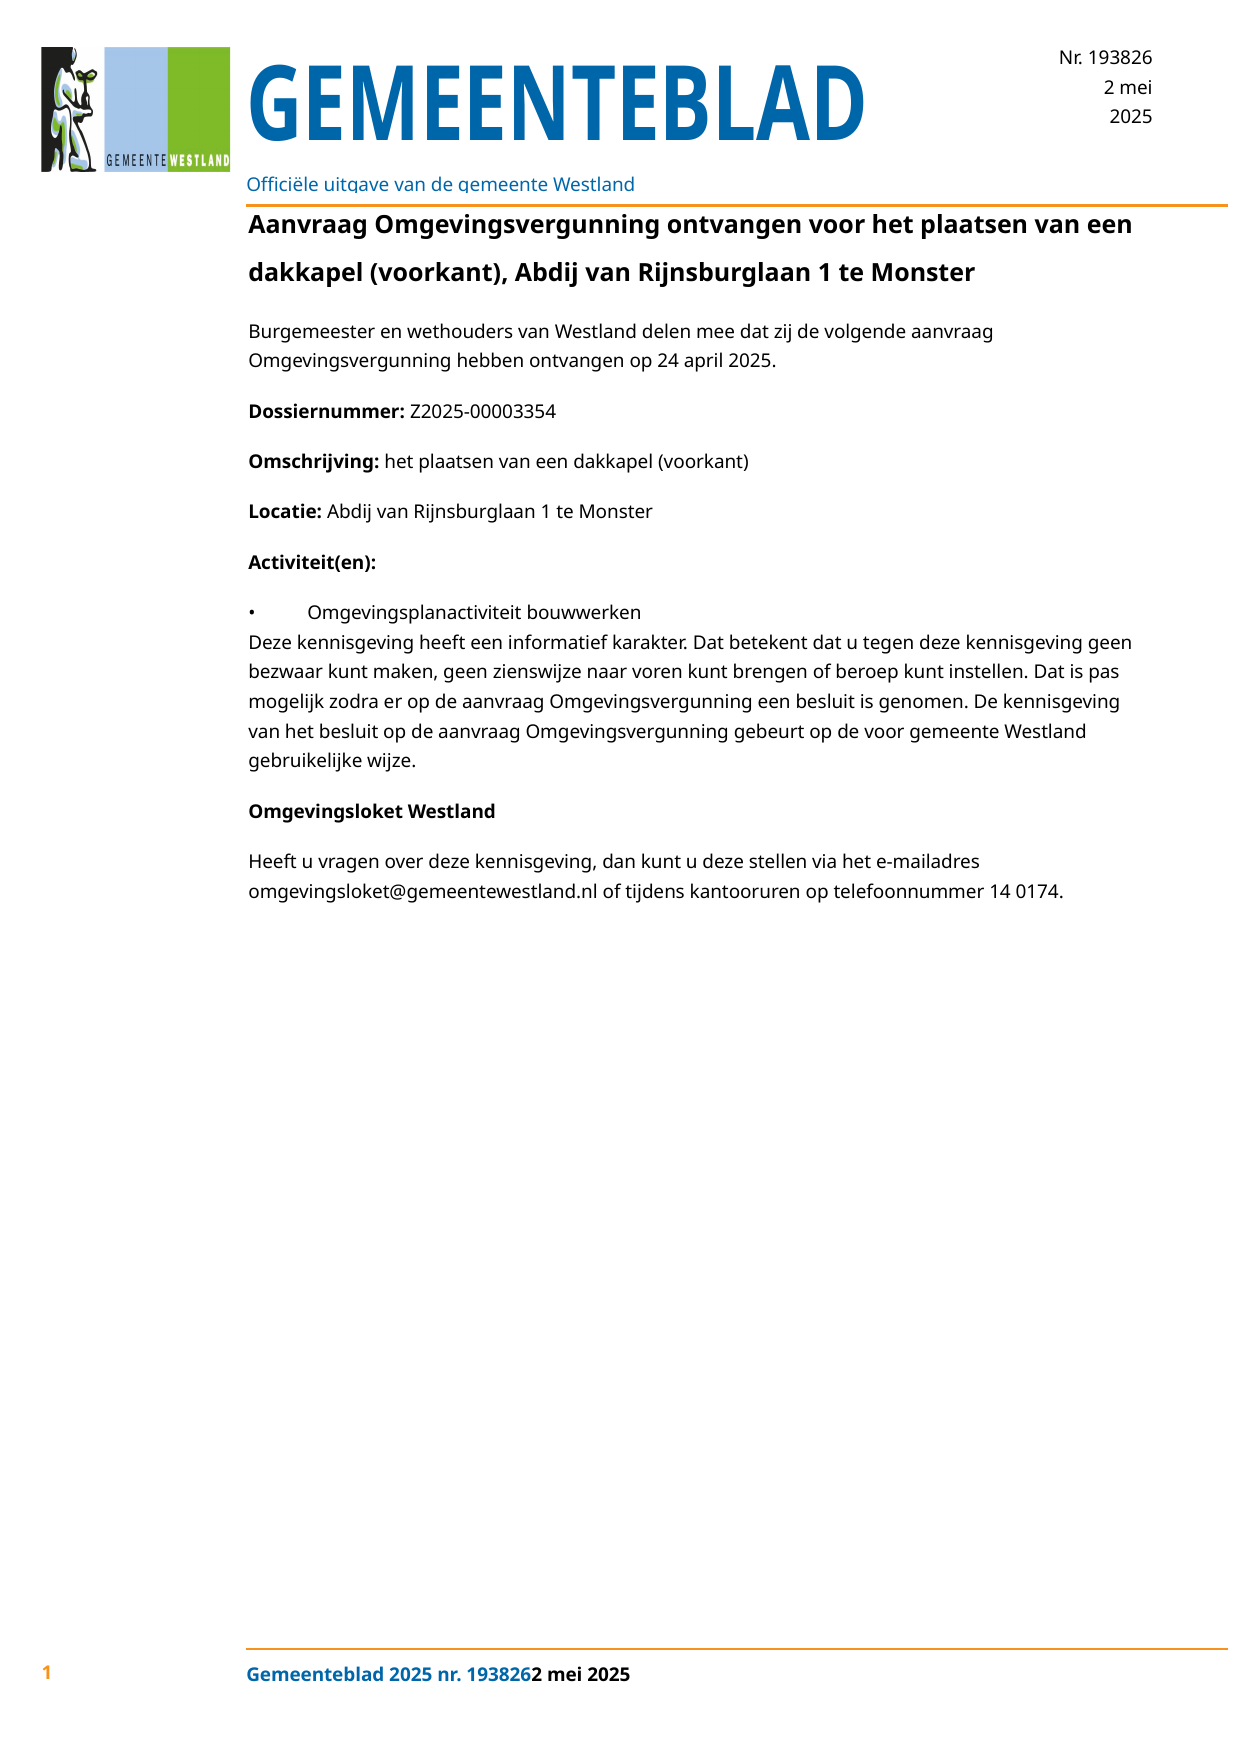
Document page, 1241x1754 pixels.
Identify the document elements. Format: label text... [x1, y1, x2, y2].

text Deze kennisgeving heeft een informatief karakter. Dat betekent dat u tegen deze kennisgeving geen bezwaar kunt maken, geen zienswijze naar voren kunt brengen of beroep kunt instellen. Dat is pas mogelijk zodra er op de aanvraag Omgevingsvergunning een besluit is genomen. De kennisgeving van het besluit op de aanvraag Omgevingsvergunning gebeurt op de voor gemeente Westland gebruikelijke wijze. [248, 629, 1152, 773]
text Dossiernummer: Z2025-00003354 [248, 398, 1152, 424]
picture [41, 47, 231, 172]
text Omgevingsloket Westland [248, 798, 1152, 824]
text Heeft u vragen over deze kennisgeving, dan kunt u deze stellen via het e-mailadres omgevingsloket@gemeentewestland.nl of tijdens kantooruren op telefoonnummer 14 0174. [248, 848, 1152, 904]
text Burgemeester en wethouders van Westland delen mee dat zij de volgende aanvraag Omgevingsvergunning hebben ontvangen op 24 april 2025. [248, 318, 1152, 373]
text Omschrijving: het plaatsen van een dakkapel (voorkant) [248, 448, 1152, 474]
text Activiteit(en): [248, 549, 1152, 575]
text Locatie: Abdij van Rijnsburglaan 1 te Monster [248, 499, 1152, 524]
text Aanvraag Omgevingsvergunning ontvangen voor het plaatsen van een dakkapel (voorkant), Abdij van Rijnsburglaan 1 te Monster [248, 207, 1152, 288]
list Omgevingsplanactiviteit bouwwerken [248, 599, 1152, 625]
